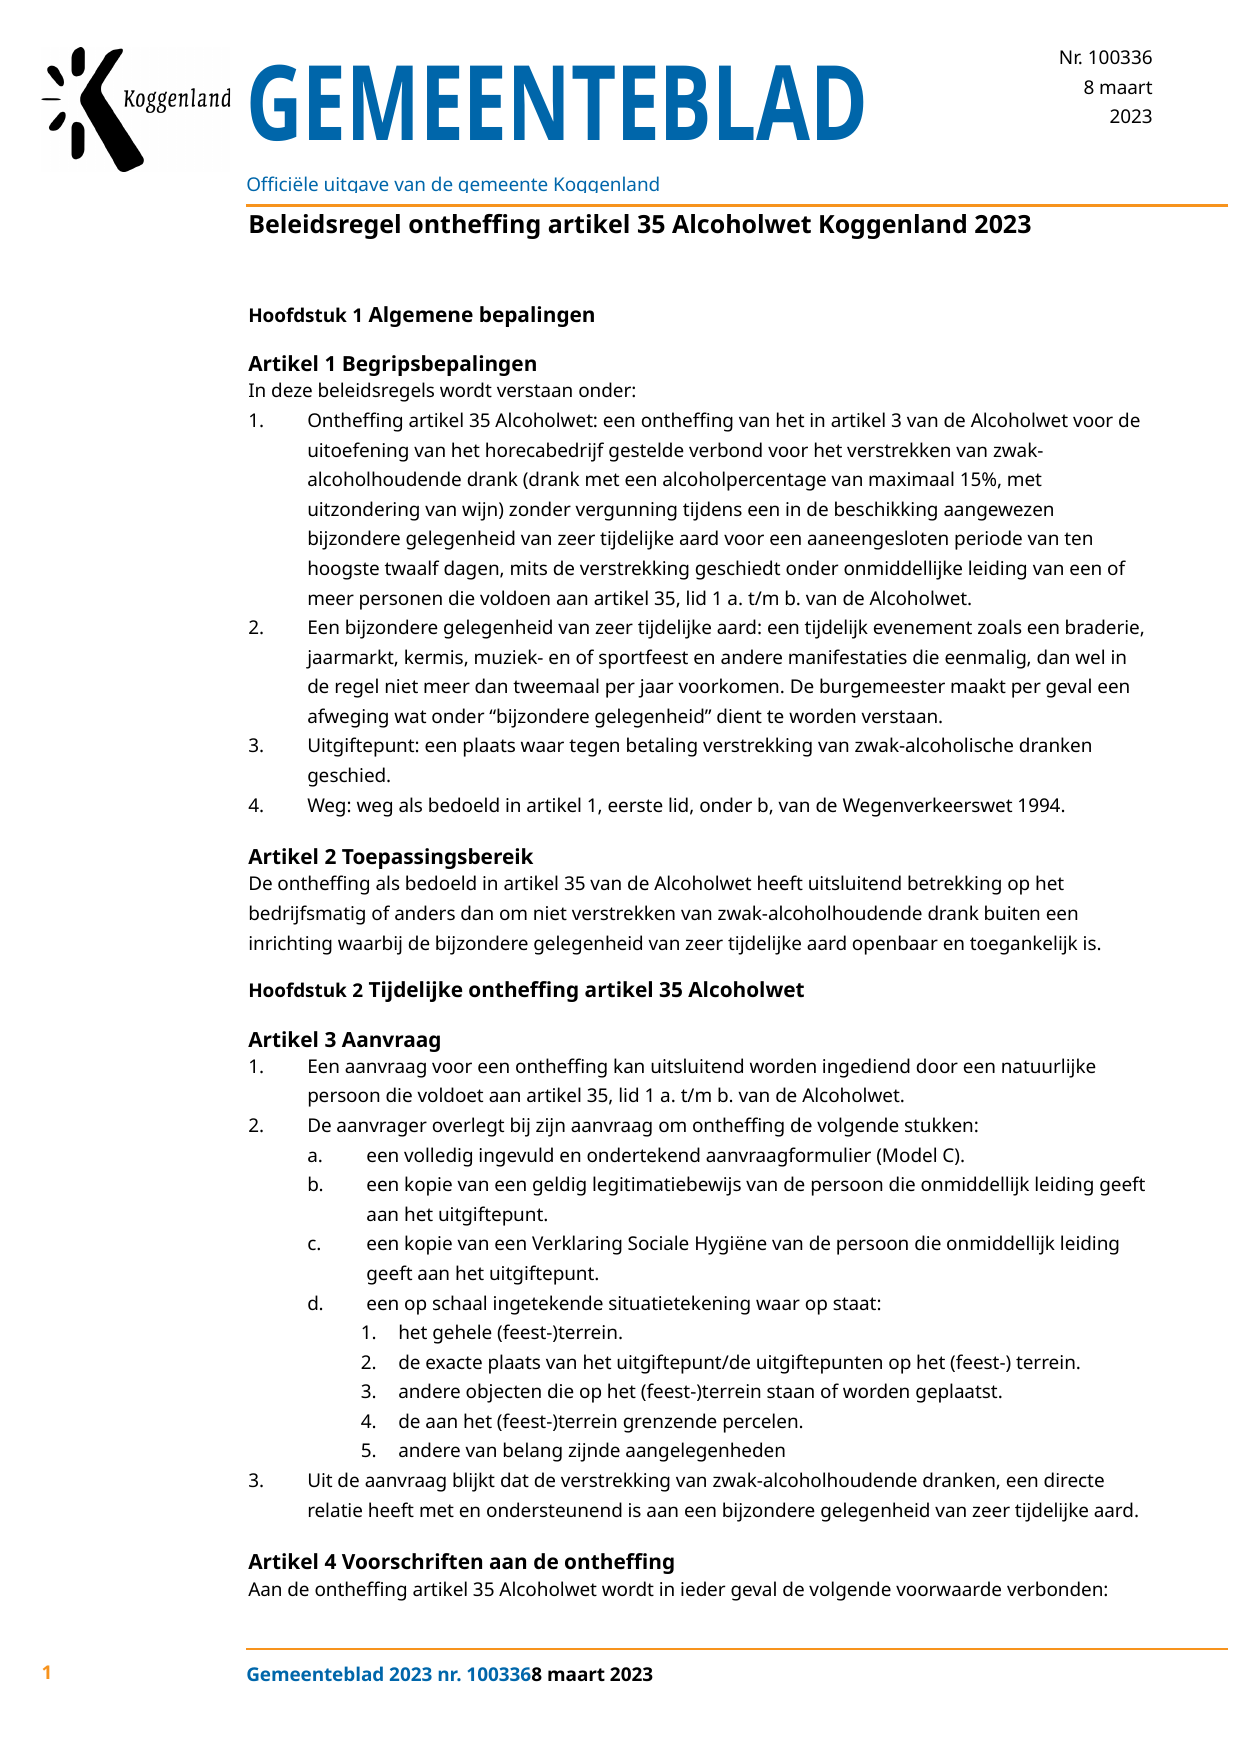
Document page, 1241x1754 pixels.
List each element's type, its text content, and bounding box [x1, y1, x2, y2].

text Artikel 3 Aanvraag [248, 1025, 1152, 1053]
text Artikel 1 Begripsbepalingen [248, 349, 1152, 378]
list andere objecten die op het (feest-)terrein staan of worden geplaatst. [361, 1378, 1152, 1404]
text De ontheffing als bedoeld in artikel 35 van de Alcoholwet heeft uitsluitend betrekking op het bedrijfsmatig of anders dan om niet verstrekken van zwak-alcoholhoudende drank buiten een inrichting waarbij de bijzondere gelegenheid van zeer tijdelijke aard openbaar en toegankelijk is. [248, 871, 1152, 956]
text Beleidsregel ontheffing artikel 35 Alcoholwet Koggenland 2023 [248, 207, 1152, 241]
text Hoofdstuk 2 Tijdelijke ontheffing artikel 35 Alcoholwet [248, 975, 1152, 1004]
text Artikel 2 Toepassingsbereik [248, 842, 1152, 871]
list Weg: weg als bedoeld in artikel 1, eerste lid, onder b, van de Wegenverkeerswet 1994. [248, 792, 1152, 817]
text Hoofdstuk 1 Algemene bepalingen [248, 300, 1152, 328]
list Een aanvraag voor een ontheffing kan uitsluitend worden ingediend door een natuurlijke persoon die voldoet aan artikel 35, lid 1 a. t/m b. van de Alcoholwet. [248, 1053, 1152, 1108]
list andere van belang zijnde aangelegenheden [361, 1438, 1152, 1463]
list de exacte plaats van het uitgiftepunt/de uitgiftepunten op het (feest-) terrein. [361, 1349, 1152, 1375]
list een kopie van een geldig legitimatiebewijs van de persoon die onmiddellijk leiding geeft aan het uitgiftepunt. [307, 1171, 1152, 1227]
list De aanvrager overlegt bij zijn aanvraag om ontheffing de volgende stukken: [248, 1112, 1152, 1138]
list een kopie van een Verklaring Sociale Hygiëne van de persoon die onmiddellijk leiding geeft aan het uitgiftepunt. [307, 1231, 1152, 1286]
text In deze beleidsregels wordt verstaan onder: [248, 378, 1152, 403]
list het gehele (feest-)terrein. [361, 1319, 1152, 1345]
text Artikel 4 Voorschriften aan de ontheffing [248, 1547, 1152, 1576]
picture [41, 47, 231, 172]
list Een bijzondere gelegenheid van zeer tijdelijke aard: een tijdelijk evenement zoals een braderie, jaarmarkt, kermis, muziek- en of sportfeest en andere manifestaties die eenmalig, dan wel in de regel niet meer dan tweemaal per jaar voorkomen. De burgemeester maakt per geval een afweging wat onder “bijzondere gelegenheid” dient te worden verstaan. [248, 614, 1152, 729]
list Uitgiftepunt: een plaats waar tegen betaling verstrekking van zwak-alcoholische dranken geschied. [248, 733, 1152, 788]
list een op schaal ingetekende situatietekening waar op staat: [307, 1290, 1152, 1316]
text Aan de ontheffing artikel 35 Alcoholwet wordt in ieder geval de volgende voorwaarde verbonden: [248, 1576, 1152, 1601]
list Uit de aanvraag blijkt dat de verstrekking van zwak-alcoholhoudende dranken, een directe relatie heeft met en ondersteunend is aan een bijzondere gelegenheid van zeer tijdelijke aard. [248, 1467, 1152, 1523]
list de aan het (feest-)terrein grenzende percelen. [361, 1408, 1152, 1434]
list een volledig ingevuld en ondertekend aanvraagformulier (Model C). [307, 1142, 1152, 1168]
list Ontheffing artikel 35 Alcoholwet: een ontheffing van het in artikel 3 van de Alcoholwet voor de uitoefening van het horecabedrijf gestelde verbond voor het verstrekken van zwak-alcoholhoudende drank (drank met een alcoholpercentage van maximaal 15%, met uitzondering van wijn) zonder vergunning tijdens een in de beschikking aangewezen bijzondere gelegenheid van zeer tijdelijke aard voor een aaneengesloten periode van ten hoogste twaalf dagen, mits de verstrekking geschiedt onder onmiddellijke leiding van een of meer personen die voldoen aan artikel 35, lid 1 a. t/m b. van de Alcoholwet. [248, 407, 1152, 610]
